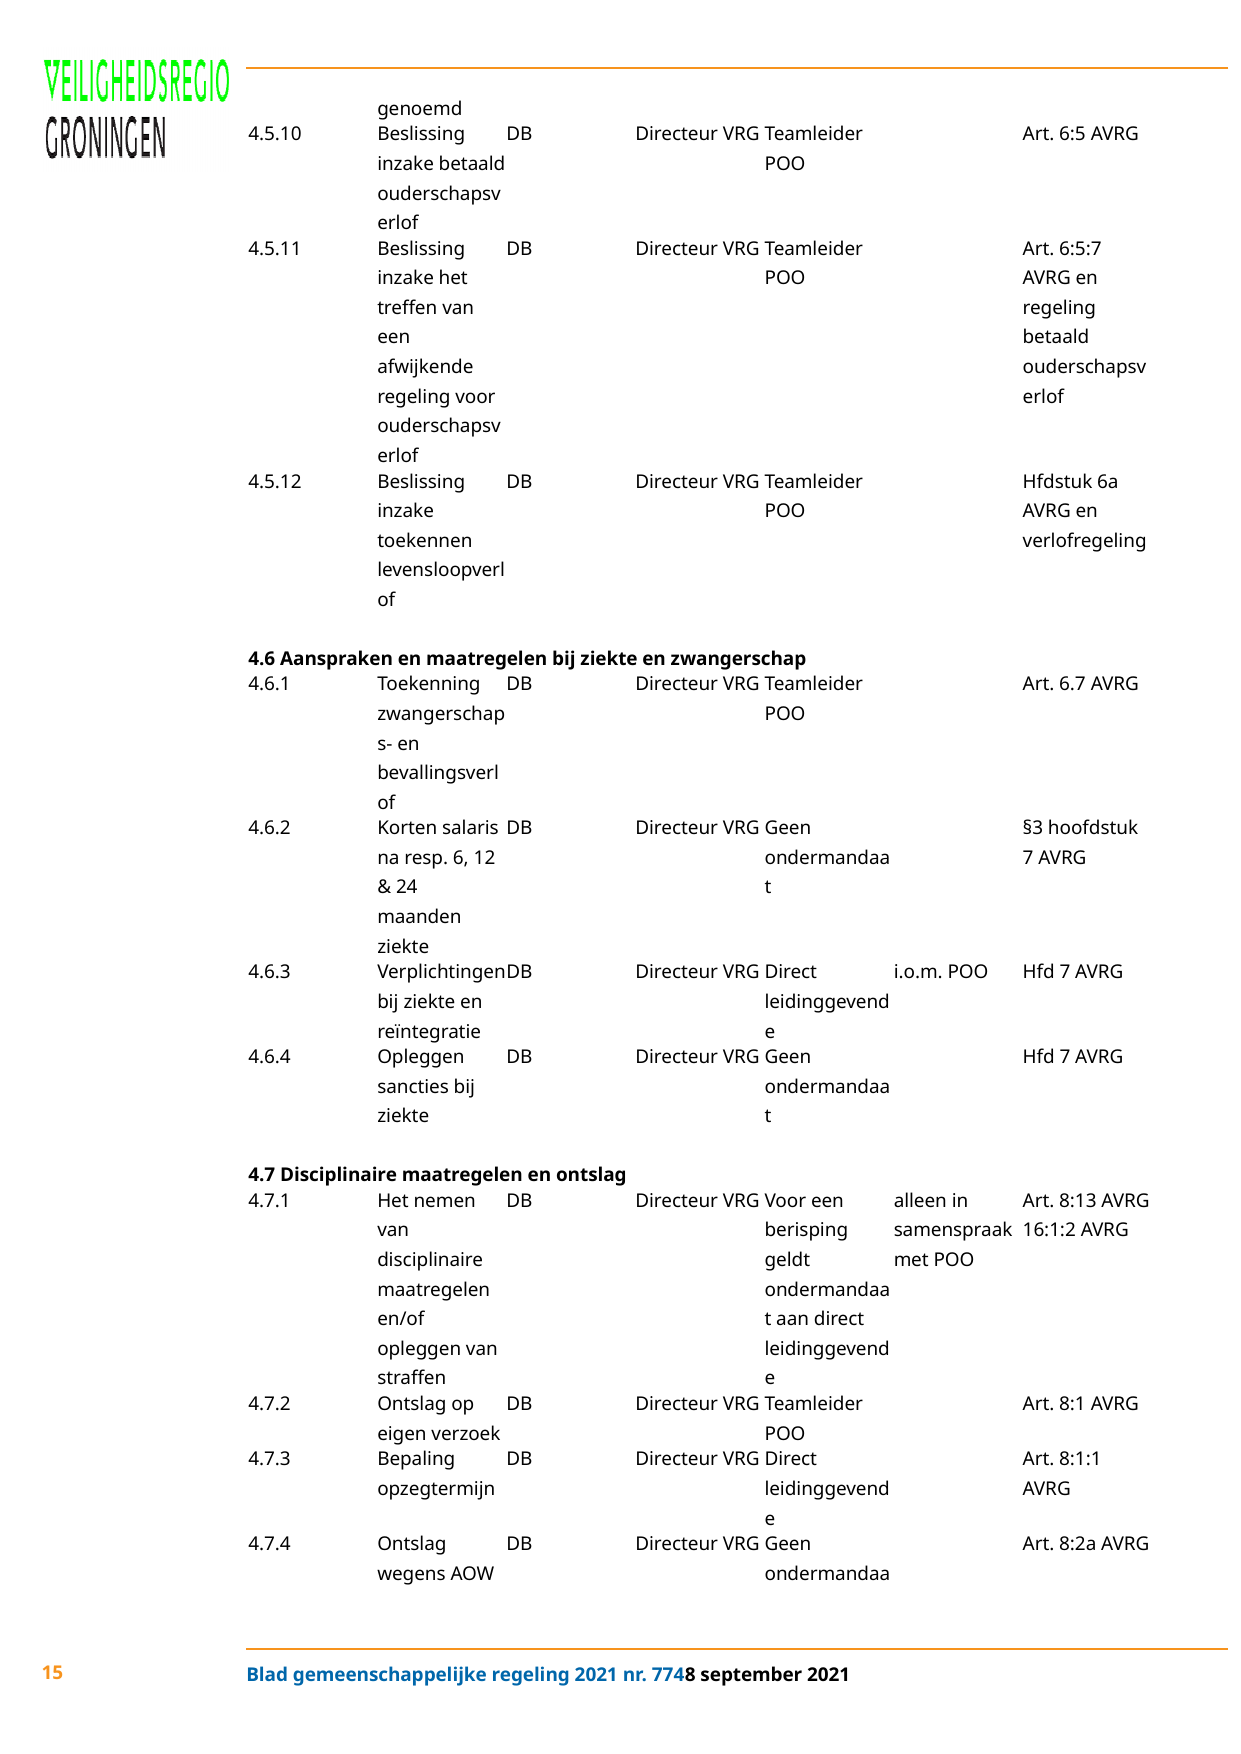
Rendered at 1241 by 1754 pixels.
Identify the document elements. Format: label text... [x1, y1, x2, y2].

table_cell Directeur VRG [635, 815, 764, 959]
table_cell Teamleider POO [764, 671, 893, 814]
table_cell Beslissing inzake toekennen levensloopverlof [377, 468, 506, 612]
table_cell 4.6.3 [248, 959, 377, 1043]
table_cell [894, 1446, 1022, 1531]
table_cell DB [506, 1446, 635, 1531]
table_cell [1023, 95, 1152, 121]
table_cell Art. 8:2a AVRG [1023, 1531, 1152, 1586]
table_cell DB [506, 468, 635, 612]
table_cell §3 hoofdstuk 7 AVRG [1023, 815, 1152, 959]
table_cell DB [506, 235, 635, 468]
table_cell DB [506, 959, 635, 1043]
table_cell Ontslag wegens AOW [377, 1531, 506, 1586]
table_cell Voor een berisping geldt ondermandaat aan direct leidinggevende [764, 1187, 893, 1390]
table_cell Directeur VRG [635, 235, 764, 468]
table_cell Directeur VRG [635, 671, 764, 814]
table_cell 4.7.1 [248, 1187, 377, 1390]
table_cell i.o.m. POO [894, 959, 1022, 1043]
table_cell Directeur VRG [635, 468, 764, 612]
table_cell Directeur VRG [635, 121, 764, 235]
table_cell genoemd [377, 95, 506, 121]
table_cell Teamleider POO [764, 121, 893, 235]
table_cell 4.6.4 [248, 1044, 377, 1128]
table_cell [894, 121, 1022, 235]
table_cell DB [506, 1044, 635, 1128]
table_cell [894, 468, 1022, 612]
table_cell [894, 95, 1022, 121]
table_cell DB [506, 1531, 635, 1586]
table_cell 4.5.11 [248, 235, 377, 468]
table_cell Geen ondermandaa [764, 1531, 893, 1586]
table_cell Direct leidinggevende [764, 959, 893, 1043]
table_cell Hfdstuk 6a AVRG en verlofregeling [1023, 468, 1152, 612]
table_cell 4.6.2 [248, 815, 377, 959]
table_cell Teamleider POO [764, 235, 893, 468]
table_cell Art. 8:1:1 AVRG [1023, 1446, 1152, 1531]
table_cell Beslissing inzake betaald ouderschapsverlof [377, 121, 506, 235]
table_cell Art. 6.7 AVRG [1023, 671, 1152, 814]
table_cell [506, 95, 635, 121]
table_cell [894, 235, 1022, 468]
table_cell 4.6.1 [248, 671, 377, 814]
table_cell 4.7.3 [248, 1446, 377, 1531]
table_cell Hfd 7 AVRG [1023, 1044, 1152, 1128]
table_cell [894, 1531, 1022, 1586]
table_cell Beslissing inzake het treffen van een afwijkende regeling voor ouderschapsverlof [377, 235, 506, 468]
table_cell Hfd 7 AVRG [1023, 959, 1152, 1043]
table_cell DB [506, 815, 635, 959]
table_cell Directeur VRG [635, 1187, 764, 1390]
table_cell 4.7.2 [248, 1390, 377, 1446]
table_cell Geen ondermandaat [764, 1044, 893, 1128]
table_cell Art. 6:5 AVRG [1023, 121, 1152, 235]
table_cell Bepaling opzegtermijn [377, 1446, 506, 1531]
table_cell [894, 671, 1022, 814]
table_cell Direct leidinggevende [764, 1446, 893, 1531]
table_cell alleen in samenspraak met POO [894, 1187, 1022, 1390]
table_header 4.6 Aanspraken en maatregelen bij ziekte en zwangerschap [248, 645, 1152, 671]
table_cell Art. 8:13 AVRG 16:1:2 AVRG [1023, 1187, 1152, 1390]
table_cell Art. 8:1 AVRG [1023, 1390, 1152, 1446]
table_cell Opleggen sancties bij ziekte [377, 1044, 506, 1128]
table_header 4.7 Disciplinaire maatregelen en ontslag [248, 1161, 1152, 1187]
table_cell Geen ondermandaat [764, 815, 893, 959]
table_cell 4.5.10 [248, 121, 377, 235]
picture [41, 47, 231, 172]
table_cell Directeur VRG [635, 1531, 764, 1586]
table_cell [894, 1390, 1022, 1446]
table_cell Art. 6:5:7 AVRG en regeling betaald ouderschapsverlof [1023, 235, 1152, 468]
table_cell Directeur VRG [635, 959, 764, 1043]
table_cell Directeur VRG [635, 1446, 764, 1531]
table_cell DB [506, 1390, 635, 1446]
table_cell DB [506, 121, 635, 235]
table_cell 4.7.4 [248, 1531, 377, 1586]
table_cell Korten salaris na resp. 6, 12 & 24 maanden ziekte [377, 815, 506, 959]
table_cell [635, 95, 764, 121]
table_cell Ontslag op eigen verzoek [377, 1390, 506, 1446]
table_cell Verplichtingen bij ziekte en reïntegratie [377, 959, 506, 1043]
table_cell 4.5.12 [248, 468, 377, 612]
table_cell [764, 95, 893, 121]
table_cell Teamleider POO [764, 468, 893, 612]
table_cell [894, 1044, 1022, 1128]
table_cell [894, 815, 1022, 959]
table_cell DB [506, 671, 635, 814]
table_cell Teamleider POO [764, 1390, 893, 1446]
table_cell [248, 95, 377, 121]
table_cell Toekenning zwangerschaps- en bevallingsverlof [377, 671, 506, 814]
table_cell DB [506, 1187, 635, 1390]
table_cell Directeur VRG [635, 1044, 764, 1128]
table_cell Directeur VRG [635, 1390, 764, 1446]
table_cell Het nemen van disciplinaire maatregelen en/of opleggen van straffen [377, 1187, 506, 1390]
